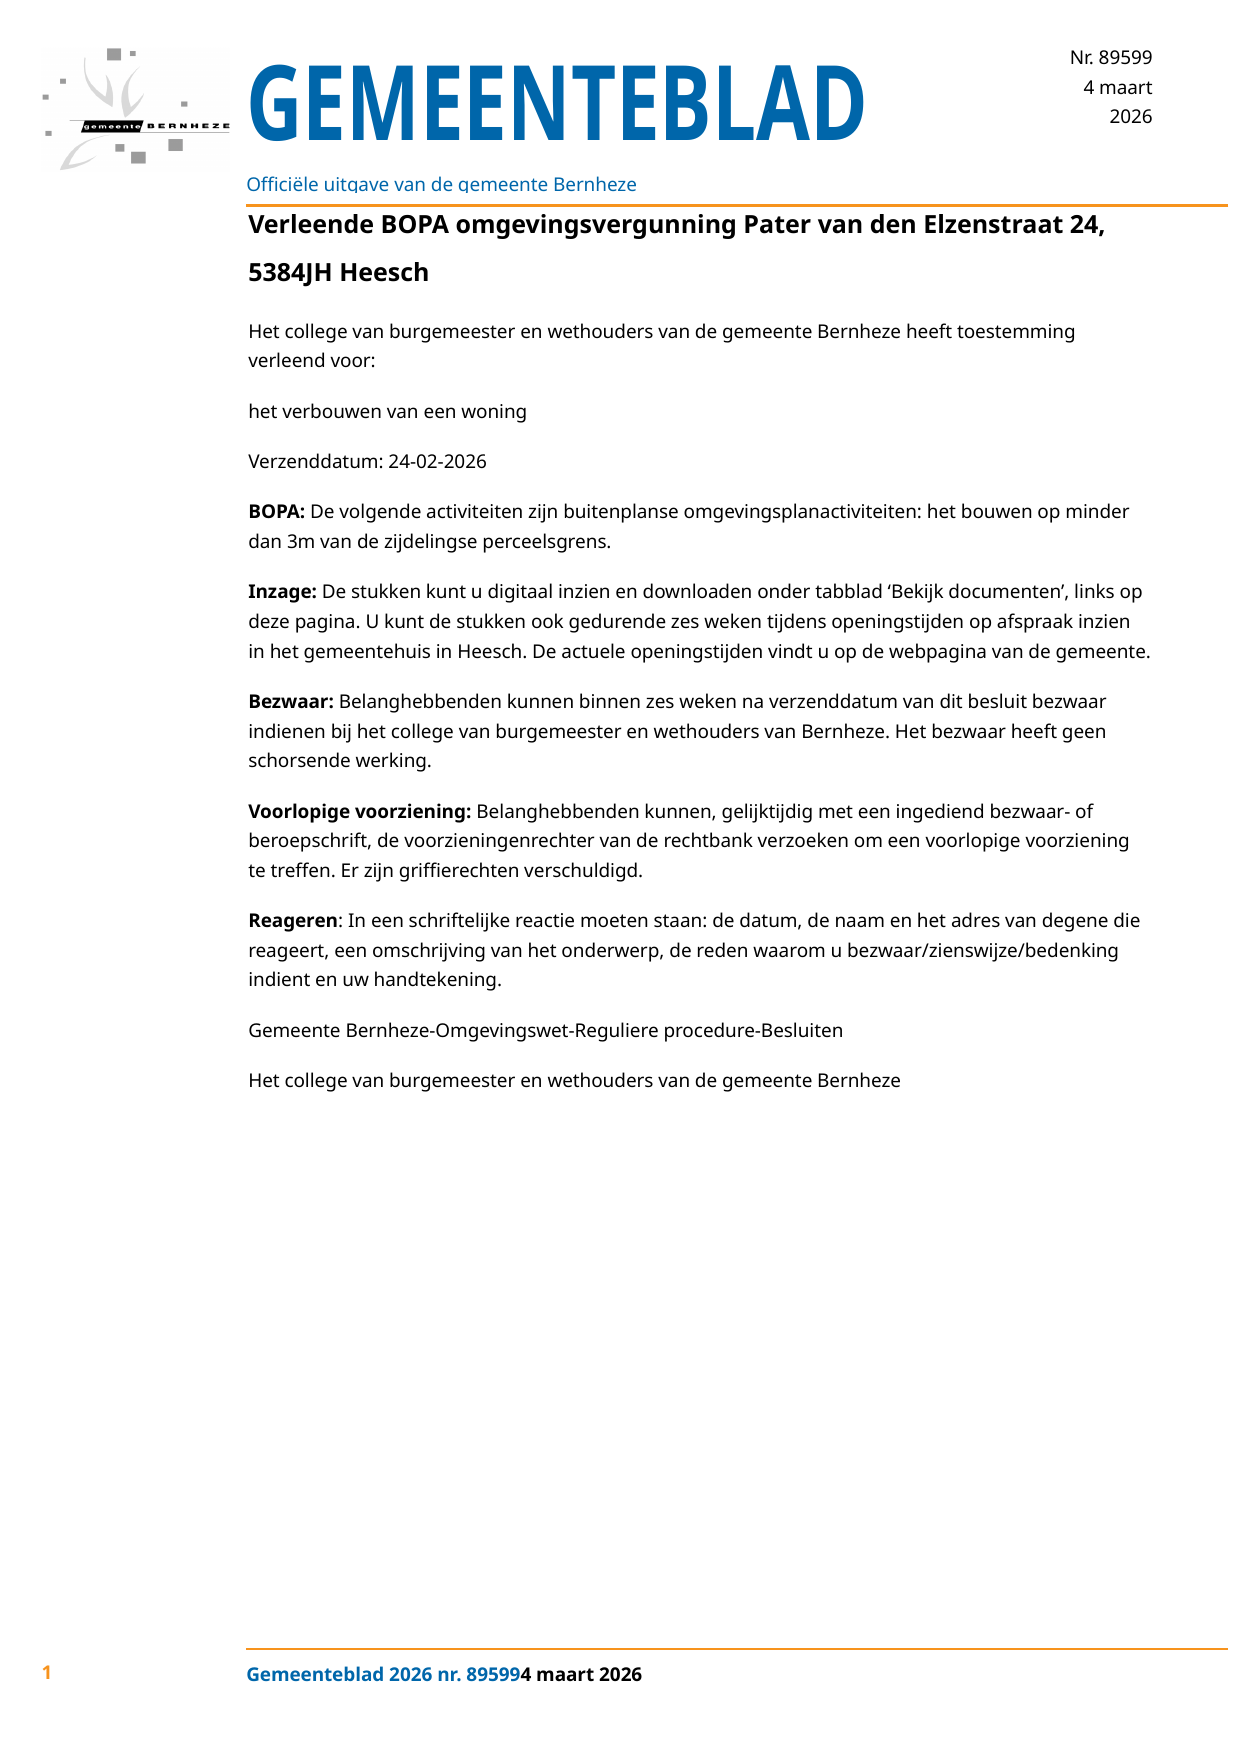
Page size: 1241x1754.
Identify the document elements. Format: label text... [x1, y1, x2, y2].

picture [41, 47, 231, 172]
text Inzage: De stukken kunt u digitaal inzien en downloaden onder tabblad ‘Bekijk documenten’, links op deze pagina. U kunt de stukken ook gedurende zes weken tijdens openingstijden op afspraak inzien in het gemeentehuis in Heesch. De actuele openingstijden vindt u op de webpagina van de gemeente. [248, 579, 1152, 664]
text het verbouwen van een woning [248, 398, 1152, 424]
text Verleende BOPA omgevingsvergunning Pater van den Elzenstraat 24, 5384JH Heesch [248, 207, 1152, 288]
text Het college van burgemeester en wethouders van de gemeente Bernheze [248, 1067, 1152, 1093]
text Gemeente Bernheze-Omgevingswet-Reguliere procedure-Besluiten [248, 1017, 1152, 1043]
text BOPA: De volgende activiteiten zijn buitenplanse omgevingsplanactiviteiten: het bouwen op minder dan 3m van de zijdelingse perceelsgrens. [248, 499, 1152, 554]
text Reageren: In een schriftelijke reactie moeten staan: de datum, de naam en het adres van degene die reageert, een omschrijving van het onderwerp, de reden waarom u bezwaar/zienswijze/bedenking indient en uw handtekening. [248, 907, 1152, 992]
text Bezwaar: Belanghebbenden kunnen binnen zes weken na verzenddatum van dit besluit bezwaar indienen bij het college van burgemeester en wethouders van Bernheze. Het bezwaar heeft geen schorsende werking. [248, 688, 1152, 773]
text Verzenddatum: 24-02-2026 [248, 448, 1152, 474]
text Het college van burgemeester en wethouders van de gemeente Bernheze heeft toestemming verleend voor: [248, 318, 1152, 373]
text Voorlopige voorziening: Belanghebbenden kunnen, gelijktijdig met een ingediend bezwaar- of beroepschrift, de voorzieningenrechter van de rechtbank verzoeken om een voorlopige voorziening te treffen. Er zijn griffierechten verschuldigd. [248, 798, 1152, 883]
